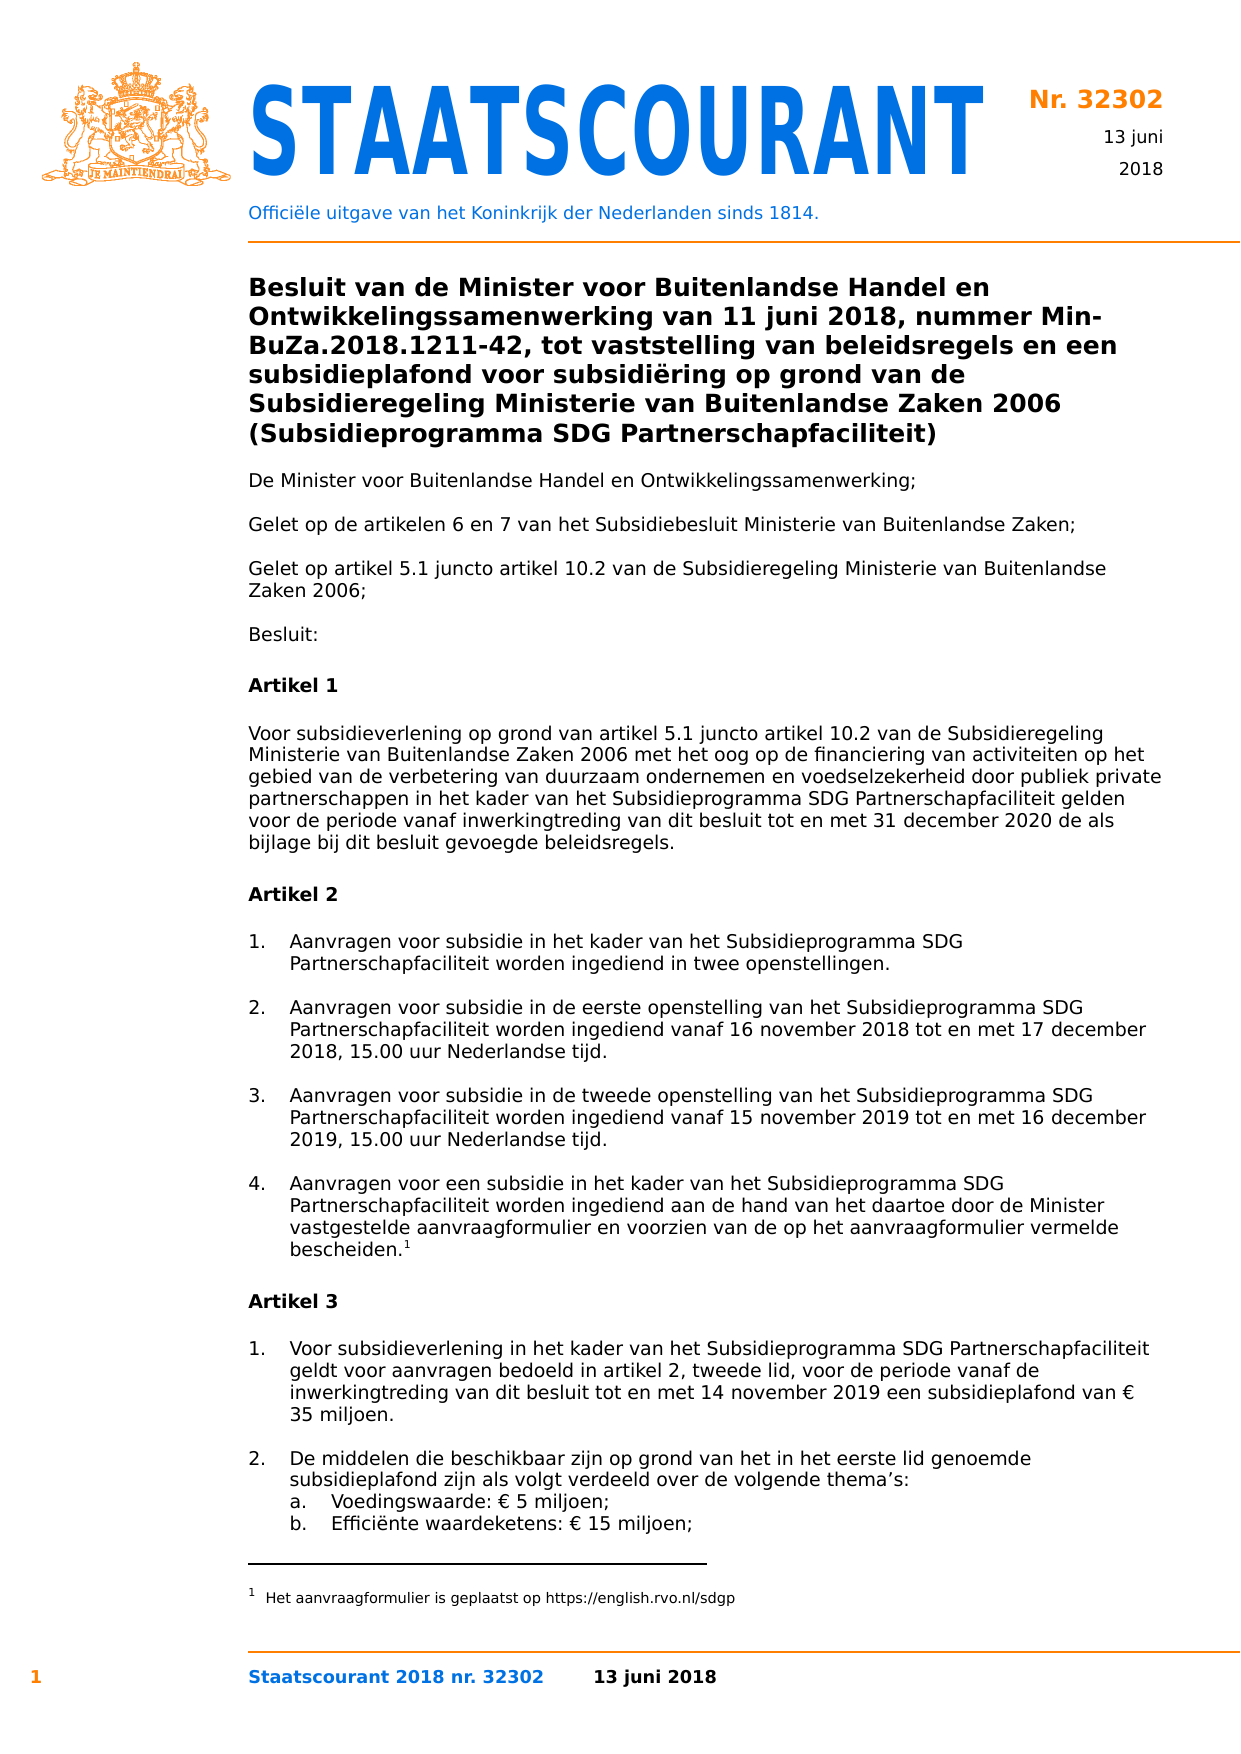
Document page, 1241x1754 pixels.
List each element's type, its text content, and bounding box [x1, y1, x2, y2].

text Besluit: [248, 623, 1163, 645]
subtitle Artikel 3 [248, 1291, 1163, 1313]
text 4. Aanvragen voor een subsidie in het kader van het Subsidieprogramma SDG Partnerschapfaciliteit worden ingediend aan de hand van het daartoe door de Minister vastgestelde aanvraagformulier en voorzien van de op het aanvraagformulier vermelde bescheiden. [248, 1173, 1163, 1261]
text Gelet op artikel 5.1 juncto artikel 10.2 van de Subsidieregeling Ministerie van Buitenlandse Zaken 2006; [248, 558, 1163, 602]
text Gelet op de artikelen 6 en 7 van het Subsidiebesluit Ministerie van Buitenlandse Zaken; [248, 514, 1163, 536]
text Voor subsidieverlening op grond van artikel 5.1 juncto artikel 10.2 van de Subsidieregeling Ministerie van Buitenlandse Zaken 2006 met het oog op de financiering van activiteiten op het gebied van de verbetering van duurzaam ondernemen en voedselzekerheid door publiek private partnerschappen in het kader van het Subsidieprogramma SDG Partnerschapfaciliteit gelden voor de periode vanaf inwerkingtreding van dit besluit tot en met 31 december 2020 de als bijlage bij dit besluit gevoegde beleidsregels. [248, 722, 1163, 854]
table_header Nr. 32302 [998, 62, 1240, 121]
picture [41, 62, 231, 186]
table_header STAATSCOURANT [248, 62, 998, 203]
subtitle Artikel 2 [248, 884, 1163, 906]
text 3. Aanvragen voor subsidie in de tweede openstelling van het Subsidieprogramma SDG Partnerschapfaciliteit worden ingediend vanaf 15 november 2019 tot en met 16 december 2019, 15.00 uur Nederlandse tijd. [248, 1085, 1163, 1151]
text De Minister voor Buitenlandse Handel en Ontwikkelingssamenwerking; [248, 470, 1163, 492]
text 2. Aanvragen voor subsidie in de eerste openstelling van het Subsidieprogramma SDG Partnerschapfaciliteit worden ingediend vanaf 16 november 2018 tot en met 17 december 2018, 15.00 uur Nederlandse tijd. [248, 997, 1163, 1063]
text Het aanvraagformulier is geplaatst op https://english.rvo.nl/sdgp [248, 1586, 1163, 1608]
table_cell 2018 [998, 153, 1240, 203]
text b. Efficiënte waardeketens: € 15 miljoen; [289, 1513, 1163, 1535]
table_cell 13 juni [998, 121, 1240, 153]
text 1. Aanvragen voor subsidie in het kader van het Subsidieprogramma SDG Partnerschapfaciliteit worden ingediend in twee openstellingen. [248, 931, 1163, 975]
text 2. De middelen die beschikbaar zijn op grond van het in het eerste lid genoemde subsidieplafond zijn als volgt verdeeld over de volgende thema’s: [248, 1447, 1163, 1491]
text 1. Voor subsidieverlening in het kader van het Subsidieprogramma SDG Partnerschapfaciliteit geldt voor aanvragen bedoeld in artikel 2, tweede lid, voor de periode vanaf de inwerkingtreding van dit besluit tot en met 14 november 2019 een subsidieplafond van € 35 miljoen. [248, 1338, 1163, 1426]
table_header [25, 62, 248, 241]
text a. Voedingswaarde: € 5 miljoen; [289, 1491, 1163, 1513]
subtitle Besluit van de Minister voor Buitenlandse Handel en Ontwikkelingssamenwerking van 11 juni 2018, nummer Min-BuZa.2018.1211-42, tot vaststelling van beleidsregels en een subsidieplafond voor subsidiëring op grond van de Subsidieregeling Ministerie van Buitenlandse Zaken 2006 (Subsidieprogramma SDG Partnerschapfaciliteit) [248, 273, 1163, 448]
subtitle Artikel 1 [248, 675, 1163, 697]
table_cell Officiële uitgave van het Koninkrijk der Nederlanden sinds 1814. [248, 203, 1240, 241]
